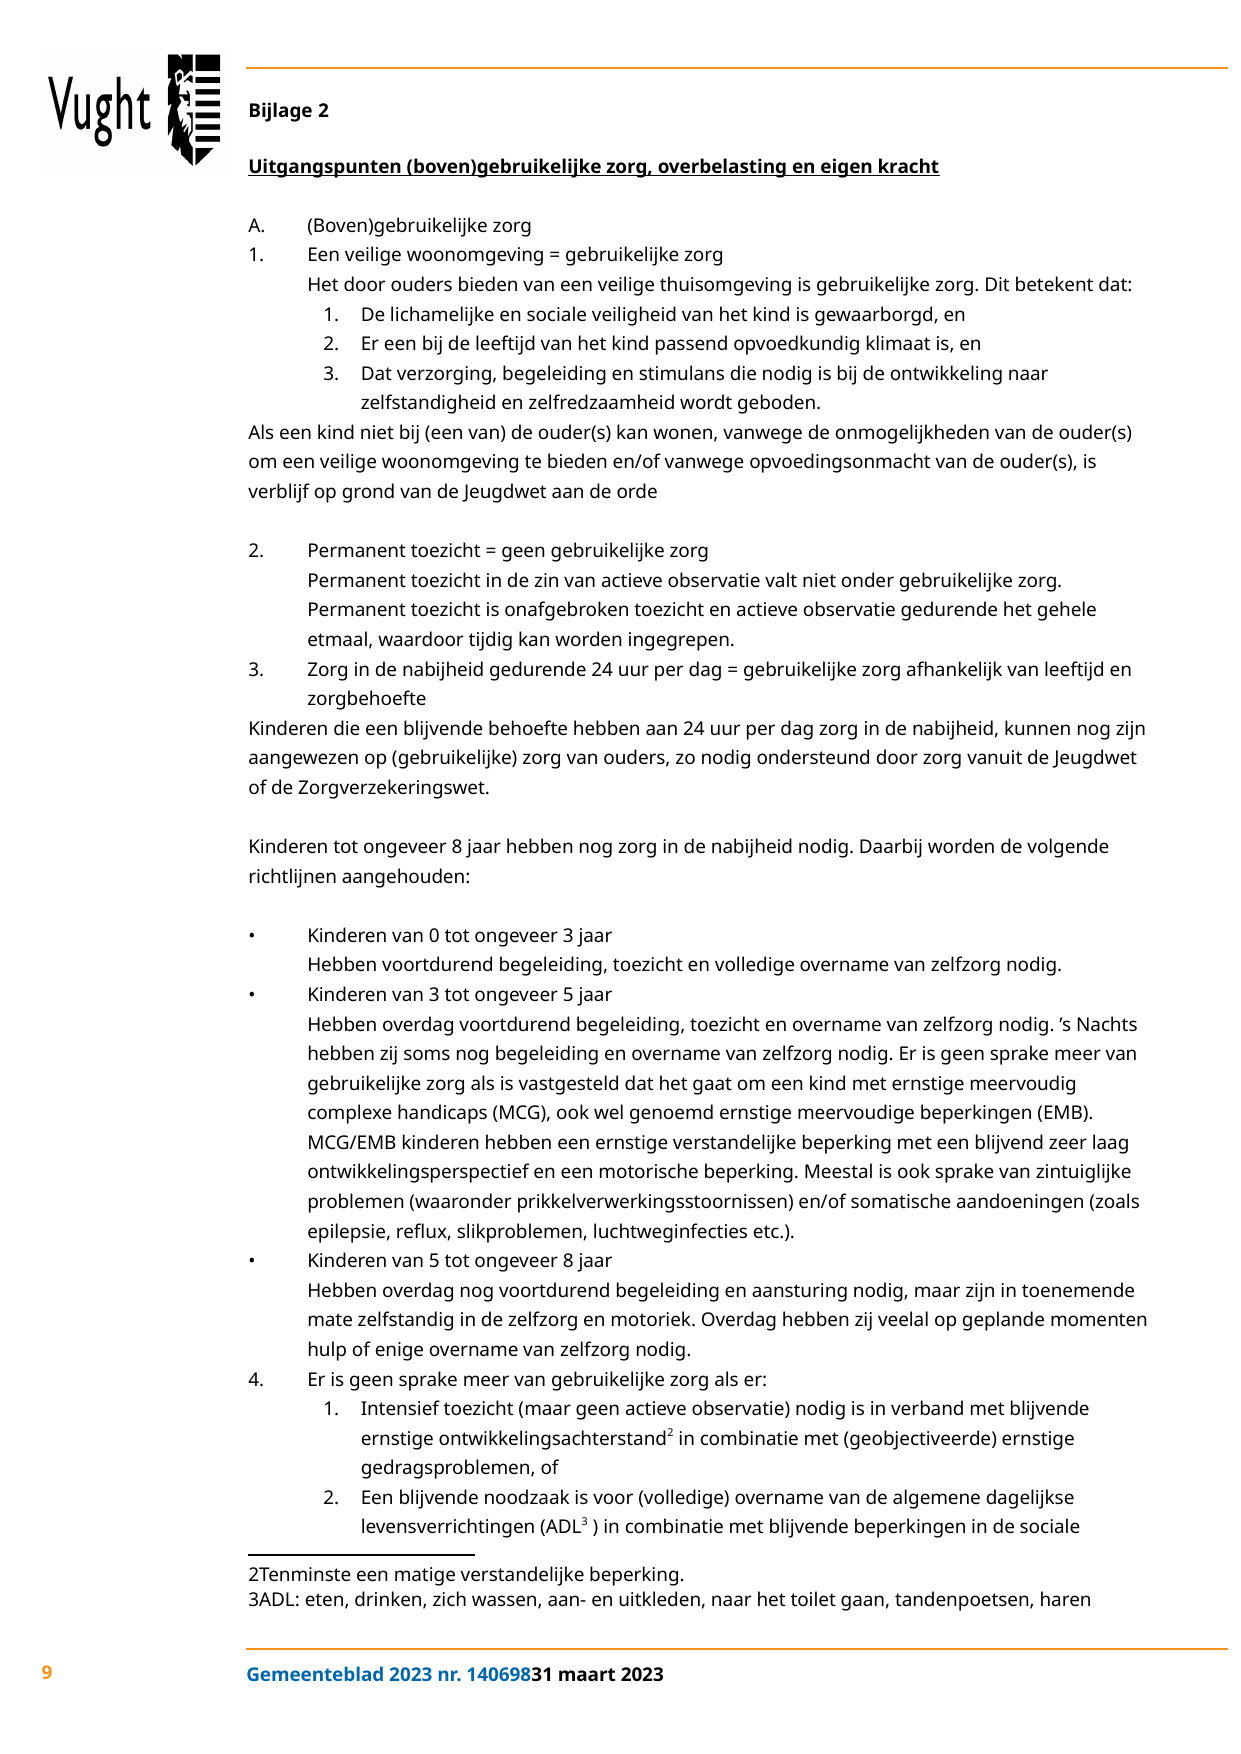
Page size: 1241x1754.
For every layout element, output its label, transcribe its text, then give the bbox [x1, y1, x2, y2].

list Er een bij de leeftijd van het kind passend opvoedkundig klimaat is, en [323, 330, 1152, 356]
text Kinderen tot ongeveer 8 jaar hebben nog zorg in de nabijheid nodig. Daarbij worden de volgende richtlijnen aangehouden: [248, 833, 1152, 889]
list Kinderen van 0 tot ongeveer 3 jaar [248, 922, 1152, 948]
list Hebben overdag nog voortdurend begeleiding en aansturing nodig, maar zijn in toenemende mate zelfstandig in de zelfzorg en motoriek. Overdag hebben zij veelal op geplande momenten hulp of enige overname van zelfzorg nodig. [248, 1277, 1152, 1362]
text Uitgangspunten (boven)gebruikelijke zorg, overbelasting en eigen kracht [248, 153, 1152, 179]
list Hebben voortdurend begeleiding, toezicht en volledige overname van zelfzorg nodig. [248, 952, 1152, 977]
list Kinderen van 3 tot ongeveer 5 jaar [248, 981, 1152, 1007]
list Een veilige woonomgeving = gebruikelijke zorg [248, 242, 1152, 267]
list Zorg in de nabijheid gedurende 24 uur per dag = gebruikelijke zorg afhankelijk van leeftijd en zorgbehoefte [248, 656, 1152, 711]
text Bijlage 2 [248, 95, 1152, 123]
list Het door ouders bieden van een veilige thuisomgeving is gebruikelijke zorg. Dit betekent dat: [248, 271, 1152, 297]
list Een blijvende noodzaak is voor (volledige) overname van de algemene dagelijkse levensverrichtingen (ADL ) in combinatie met blijvende beperkingen in de sociale [323, 1484, 1152, 1539]
list Tenminste een matige verstandelijke beperking. [248, 1561, 1152, 1586]
list Permanent toezicht in de zin van actieve observatie valt niet onder gebruikelijke zorg. Permanent toezicht is onafgebroken toezicht en actieve observatie gedurende het gehele etmaal, waardoor tijdig kan worden ingegrepen. [248, 567, 1152, 652]
picture [41, 47, 231, 172]
list Intensief toezicht (maar geen actieve observatie) nodig is in verband met blijvende ernstige ontwikkelingsachterstand in combinatie met (geobjectiveerde) ernstige gedragsproblemen, of [323, 1395, 1152, 1480]
list Hebben overdag voortdurend begeleiding, toezicht en overname van zelfzorg nodig. ’s Nachts hebben zij soms nog begeleiding en overname van zelfzorg nodig. Er is geen sprake meer van gebruikelijke zorg als is vastgesteld dat het gaat om een kind met ernstige meervoudig complexe handicaps (MCG), ook wel genoemd ernstige meervoudige beperkingen (EMB). MCG/EMB kinderen hebben een ernstige verstandelijke beperking met een blijvend zeer laag ontwikkelingsperspectief en een motorische beperking. Meestal is ook sprake van zintuiglijke problemen (waaronder prikkelverwerkingsstoornissen) en/of somatische aandoeningen (zoals epilepsie, reflux, slikproblemen, luchtweginfecties etc.). [248, 1011, 1152, 1244]
list (Boven)gebruikelijke zorg [248, 212, 1152, 238]
list Permanent toezicht = geen gebruikelijke zorg [248, 537, 1152, 563]
list Dat verzorging, begeleiding en stimulans die nodig is bij de ontwikkeling naar zelfstandigheid en zelfredzaamheid wordt geboden. [323, 360, 1152, 415]
text Als een kind niet bij (een van) de ouder(s) kan wonen, vanwege de onmogelijkheden van de ouder(s) om een veilige woonomgeving te bieden en/of vanwege opvoedingsonmacht van de ouder(s), is verblijf op grond van de Jeugdwet aan de orde [248, 419, 1152, 504]
list Kinderen van 5 tot ongeveer 8 jaar [248, 1247, 1152, 1273]
text Kinderen die een blijvende behoefte hebben aan 24 uur per dag zorg in de nabijheid, kunnen nog zijn aangewezen op (gebruikelijke) zorg van ouders, zo nodig ondersteund door zorg vanuit de Jeugdwet of de Zorgverzekeringswet. [248, 715, 1152, 800]
list De lichamelijke en sociale veiligheid van het kind is gewaarborgd, en [323, 301, 1152, 327]
list ADL: eten, drinken, zich wassen, aan- en uitkleden, naar het toilet gaan, tandenpoetsen, haren [248, 1586, 1152, 1612]
list Er is geen sprake meer van gebruikelijke zorg als er: [248, 1366, 1152, 1392]
